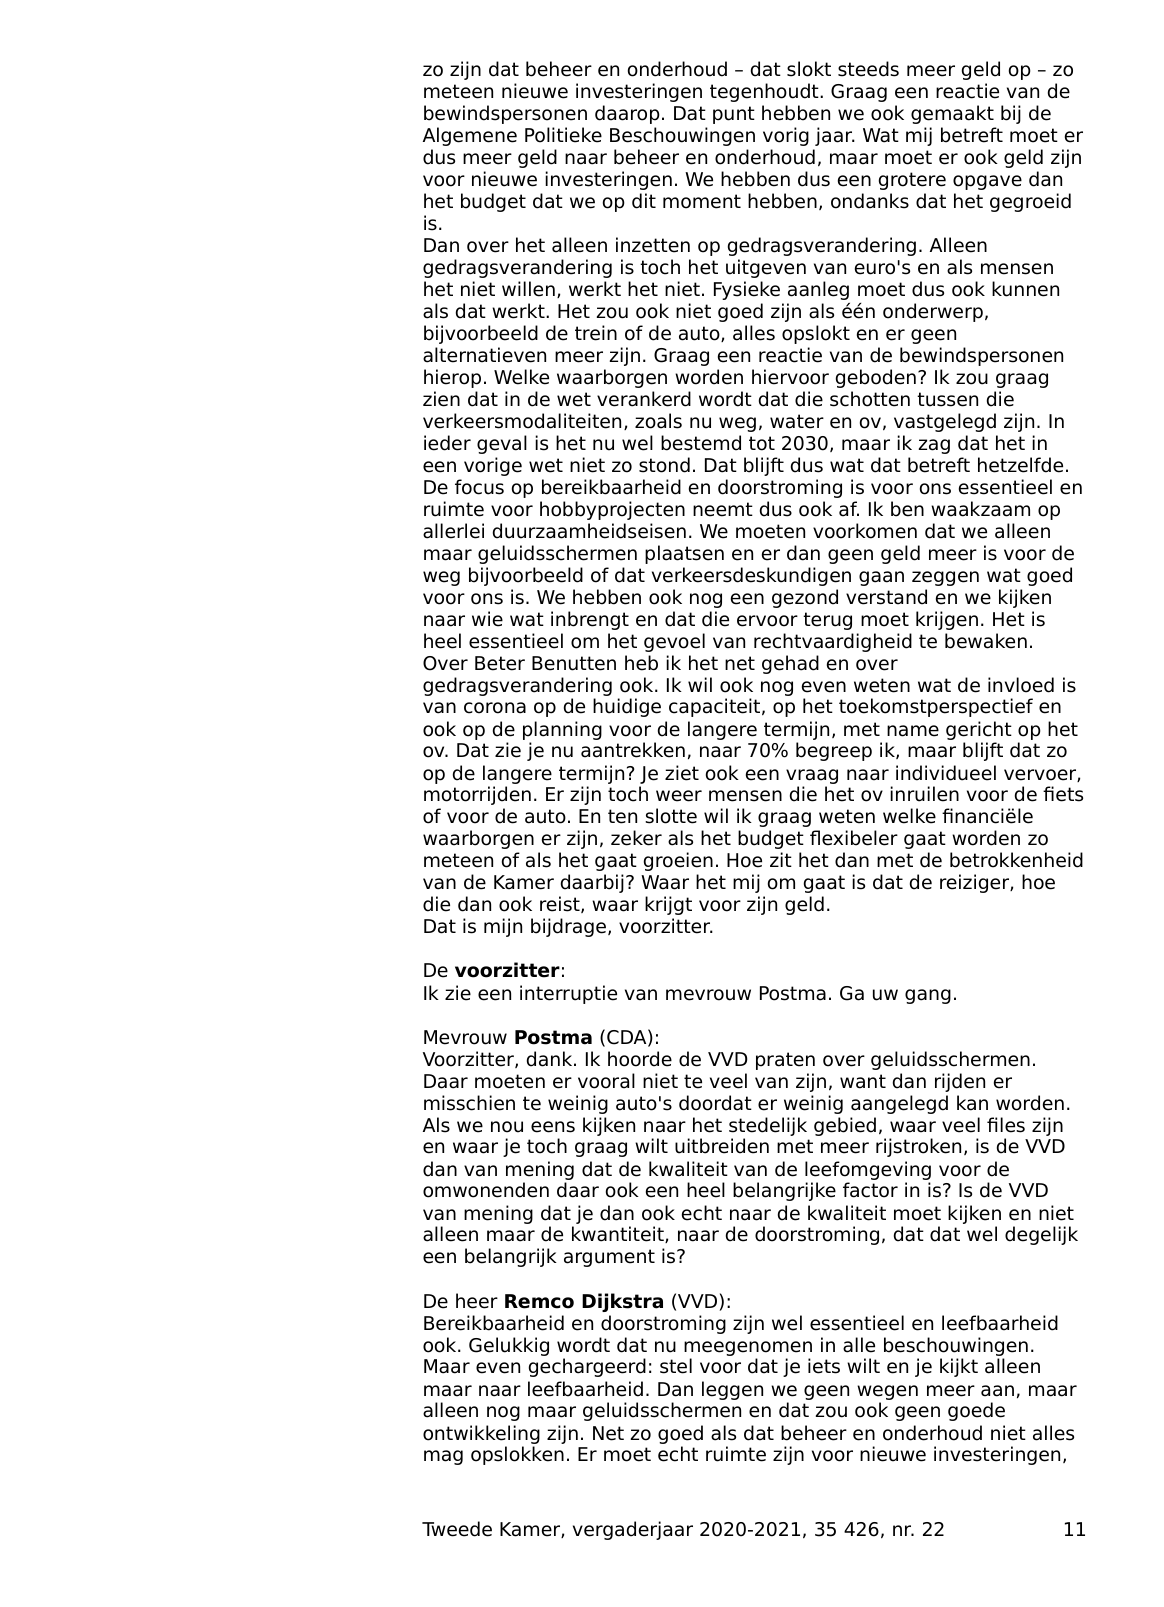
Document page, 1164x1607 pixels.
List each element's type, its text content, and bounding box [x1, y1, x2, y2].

text De voorzitter: [422, 960, 1087, 982]
text Dan over het alleen inzetten op gedragsverandering. Alleen gedragsverandering is toch het uitgeven van euro's en als mensen het niet willen, werkt het niet. Fysieke aanleg moet dus ook kunnen als dat werkt. Het zou ook niet goed zijn als één onderwerp, bijvoorbeeld de trein of de auto, alles opslokt en er geen alternatieven meer zijn. Graag een reactie van de bewindspersonen hierop. Welke waarborgen worden hiervoor geboden? Ik zou graag zien dat in de wet verankerd wordt dat die schotten tussen die verkeersmodaliteiten, zoals nu weg, water en ov, vastgelegd zijn. In ieder geval is het nu wel bestemd tot 2030, maar ik zag dat het in een vorige wet niet zo stond. Dat blijft dus wat dat betreft hetzelfde. [422, 235, 1087, 477]
text zo zijn dat beheer en onderhoud – dat slokt steeds meer geld op – zo meteen nieuwe investeringen tegenhoudt. Graag een reactie van de bewindspersonen daarop. Dat punt hebben we ook gemaakt bij de Algemene Politieke Beschouwingen vorig jaar. Wat mij betreft moet er dus meer geld naar beheer en onderhoud, maar moet er ook geld zijn voor nieuwe investeringen. We hebben dus een grotere opgave dan het budget dat we op dit moment hebben, ondanks dat het gegroeid is. [422, 59, 1087, 235]
text Dat is mijn bijdrage, voorzitter. [422, 916, 1087, 938]
text Voorzitter, dank. Ik hoorde de VVD praten over geluidsschermen. Daar moeten er vooral niet te veel van zijn, want dan rijden er misschien te weinig auto's doordat er weinig aangelegd kan worden. Als we nou eens kijken naar het stedelijk gebied, waar veel files zijn en waar je toch graag wilt uitbreiden met meer rijstroken, is de VVD dan van mening dat de kwaliteit van de leefomgeving voor de omwonenden daar ook een heel belangrijke factor in is? Is de VVD van mening dat je dan ook echt naar de kwaliteit moet kijken en niet alleen maar de kwantiteit, naar de doorstroming, dat dat wel degelijk een belangrijk argument is? [422, 1048, 1087, 1268]
text De heer Remco Dijkstra (VVD): [422, 1291, 1087, 1312]
text Over Beter Benutten heb ik het net gehad en over gedragsverandering ook. Ik wil ook nog even weten wat de invloed is van corona op de huidige capaciteit, op het toekomstperspectief en ook op de planning voor de langere termijn, met name gericht op het ov. Dat zie je nu aantrekken, naar 70% begreep ik, maar blijft dat zo op de langere termijn? Je ziet ook een vraag naar individueel vervoer, motorrijden. Er zijn toch weer mensen die het ov inruilen voor de fiets of voor de auto. En ten slotte wil ik graag weten welke financiële waarborgen er zijn, zeker als het budget flexibeler gaat worden zo meteen of als het gaat groeien. Hoe zit het dan met de betrokkenheid van de Kamer daarbij? Waar het mij om gaat is dat de reiziger, hoe die dan ook reist, waar krijgt voor zijn geld. [422, 652, 1087, 916]
text Mevrouw Postma (CDA): [422, 1027, 1087, 1048]
text Bereikbaarheid en doorstroming zijn wel essentieel en leefbaarheid ook. Gelukkig wordt dat nu meegenomen in alle beschouwingen. Maar even gechargeerd: stel voor dat je iets wilt en je kijkt alleen maar naar leefbaarheid. Dan leggen we geen wegen meer aan, maar alleen nog maar geluidsschermen en dat zou ook geen goede ontwikkeling zijn. Net zo goed als dat beheer en onderhoud niet alles mag opslokken. Er moet echt ruimte zijn voor nieuwe investeringen, [422, 1312, 1087, 1466]
text De focus op bereikbaarheid en doorstroming is voor ons essentieel en ruimte voor hobbyprojecten neemt dus ook af. Ik ben waakzaam op allerlei duurzaamheidseisen. We moeten voorkomen dat we alleen maar geluidsschermen plaatsen en er dan geen geld meer is voor de weg bijvoorbeeld of dat verkeersdeskundigen gaan zeggen wat goed voor ons is. We hebben ook nog een gezond verstand en we kijken naar wie wat inbrengt en dat die ervoor terug moet krijgen. Het is heel essentieel om het gevoel van rechtvaardigheid te bewaken. [422, 477, 1087, 652]
text Ik zie een interruptie van mevrouw Postma. Ga uw gang. [422, 982, 1087, 1004]
